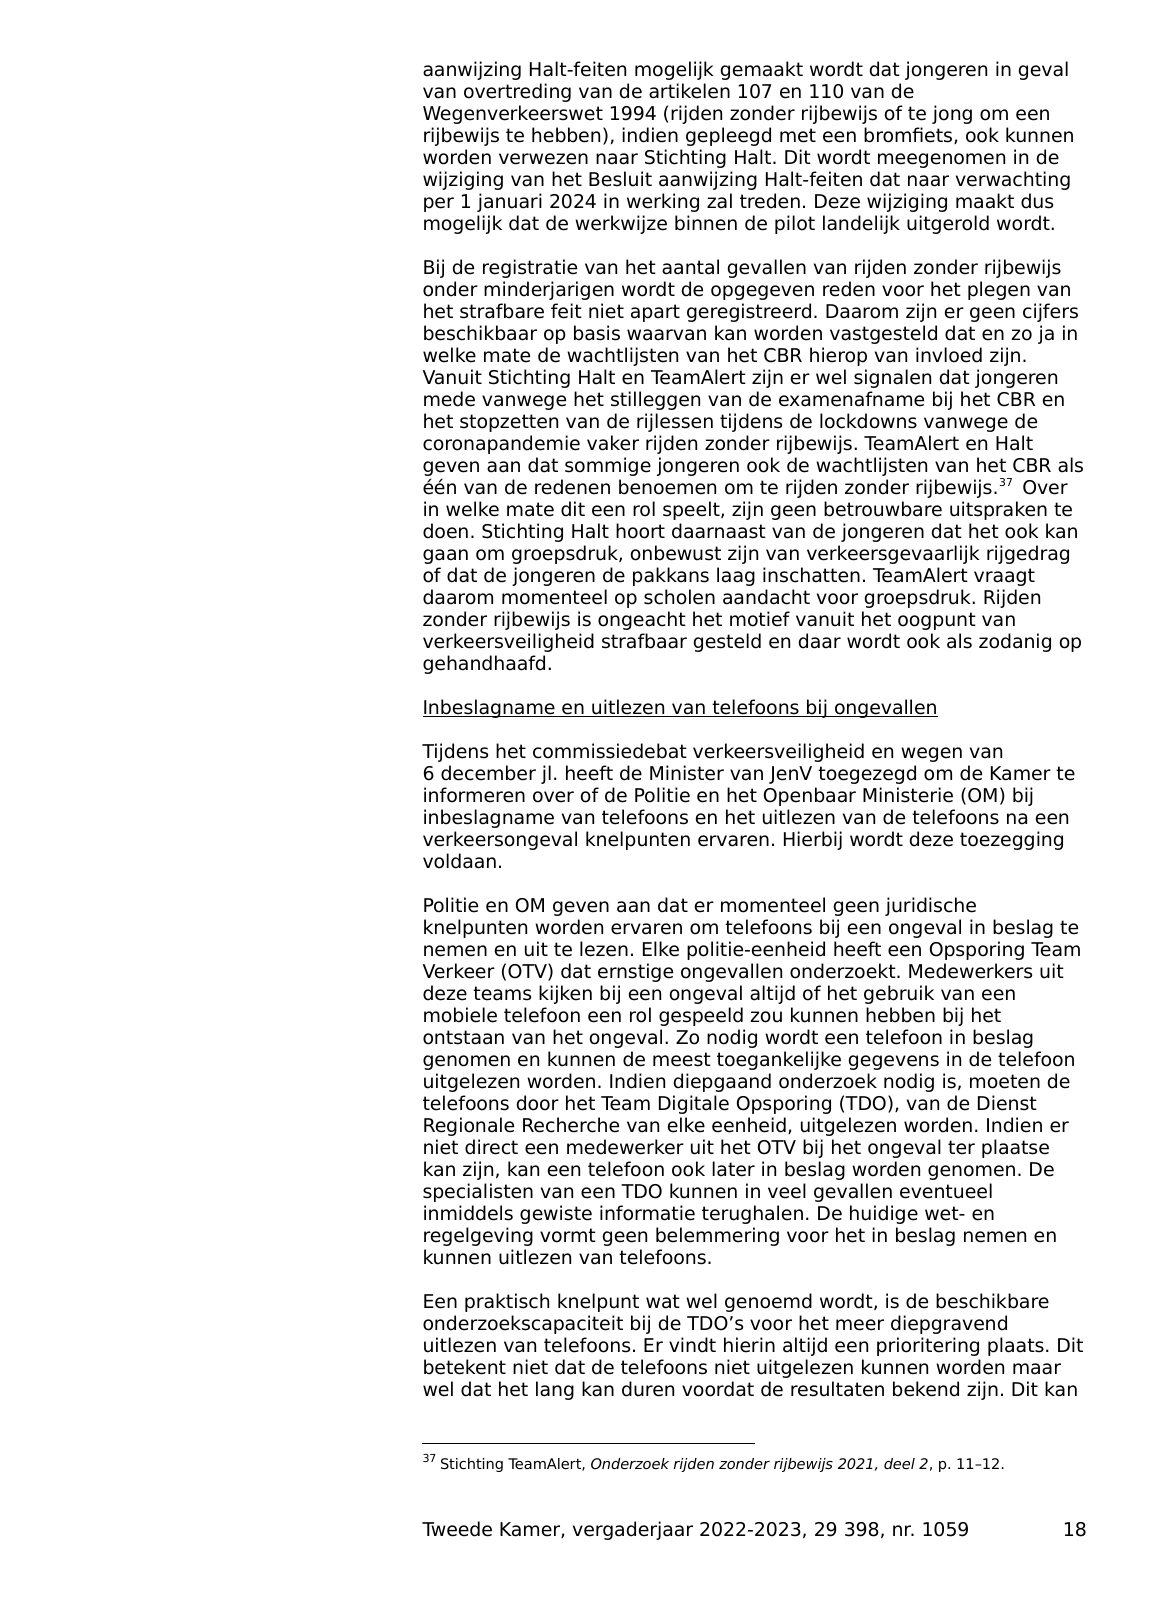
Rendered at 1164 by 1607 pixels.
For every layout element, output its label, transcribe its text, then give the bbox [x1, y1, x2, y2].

text aanwijzing Halt-feiten mogelijk gemaakt wordt dat jongeren in geval van overtreding van de artikelen 107 en 110 van de Wegenverkeerswet 1994 (rijden zonder rijbewijs of te jong om een rijbewijs te hebben), indien gepleegd met een bromfiets, ook kunnen worden verwezen naar Stichting Halt. Dit wordt meegenomen in de wijziging van het Besluit aanwijzing Halt-feiten dat naar verwachting per 1 januari 2024 in werking zal treden. Deze wijziging maakt dus mogelijk dat de werkwijze binnen de pilot landelijk uitgerold wordt. [422, 59, 1087, 235]
text Een praktisch knelpunt wat wel genoemd wordt, is de beschikbare onderzoekscapaciteit bij de TDO’s voor het meer diepgravend uitlezen van telefoons. Er vindt hierin altijd een prioritering plaats. Dit betekent niet dat de telefoons niet uitgelezen kunnen worden maar wel dat het lang kan duren voordat de resultaten bekend zijn. Dit kan [422, 1291, 1087, 1401]
subtitle Inbeslagname en uitlezen van telefoons bij ongevallen [422, 697, 1087, 719]
text Politie en OM geven aan dat er momenteel geen juridische knelpunten worden ervaren om telefoons bij een ongeval in beslag te nemen en uit te lezen. Elke politie-eenheid heeft een Opsporing Team Verkeer (OTV) dat ernstige ongevallen onderzoekt. Medewerkers uit deze teams kijken bij een ongeval altijd of het gebruik van een mobiele telefoon een rol gespeeld zou kunnen hebben bij het ontstaan van het ongeval. Zo nodig wordt een telefoon in beslag genomen en kunnen de meest toegankelijke gegevens in de telefoon uitgelezen worden. Indien diepgaand onderzoek nodig is, moeten de telefoons door het Team Digitale Opsporing (TDO), van de Dienst Regionale Recherche van elke eenheid, uitgelezen worden. Indien er niet direct een medewerker uit het OTV bij het ongeval ter plaatse kan zijn, kan een telefoon ook later in beslag worden genomen. De specialisten van een TDO kunnen in veel gevallen eventueel inmiddels gewiste informatie terughalen. De huidige wet- en regelgeving vormt geen belemmering voor het in beslag nemen en kunnen uitlezen van telefoons. [422, 895, 1087, 1269]
text Tijdens het commissiedebat verkeersveiligheid en wegen van 6 december jl. heeft de Minister van JenV toegezegd om de Kamer te informeren over of de Politie en het Openbaar Ministerie (OM) bij inbeslagname van telefoons en het uitlezen van de telefoons na een verkeersongeval knelpunten ervaren. Hierbij wordt deze toezegging voldaan. [422, 741, 1087, 873]
text Stichting TeamAlert, Onderzoek rijden zonder rijbewijs 2021, deel 2, p. 11–12. [422, 1452, 1087, 1474]
text Bij de registratie van het aantal gevallen van rijden zonder rijbewijs onder minderjarigen wordt de opgegeven reden voor het plegen van het strafbare feit niet apart geregistreerd. Daarom zijn er geen cijfers beschikbaar op basis waarvan kan worden vastgesteld dat en zo ja in welke mate de wachtlijsten van het CBR hierop van invloed zijn. Vanuit Stichting Halt en TeamAlert zijn er wel signalen dat jongeren mede vanwege het stilleggen van de examenafname bij het CBR en het stopzetten van de rijlessen tijdens de lockdowns vanwege de coronapandemie vaker rijden zonder rijbewijs. TeamAlert en Halt geven aan dat sommige jongeren ook de wachtlijsten van het CBR als één van de redenen benoemen om te rijden zonder rijbewijs. Over in welke mate dit een rol speelt, zijn geen betrouwbare uitspraken te doen. Stichting Halt hoort daarnaast van de jongeren dat het ook kan gaan om groepsdruk, onbewust zijn van verkeersgevaarlijk rijgedrag of dat de jongeren de pakkans laag inschatten. TeamAlert vraagt daarom momenteel op scholen aandacht voor groepsdruk. Rijden zonder rijbewijs is ongeacht het motief vanuit het oogpunt van verkeersveiligheid strafbaar gesteld en daar wordt ook als zodanig op gehandhaafd. [422, 257, 1087, 675]
